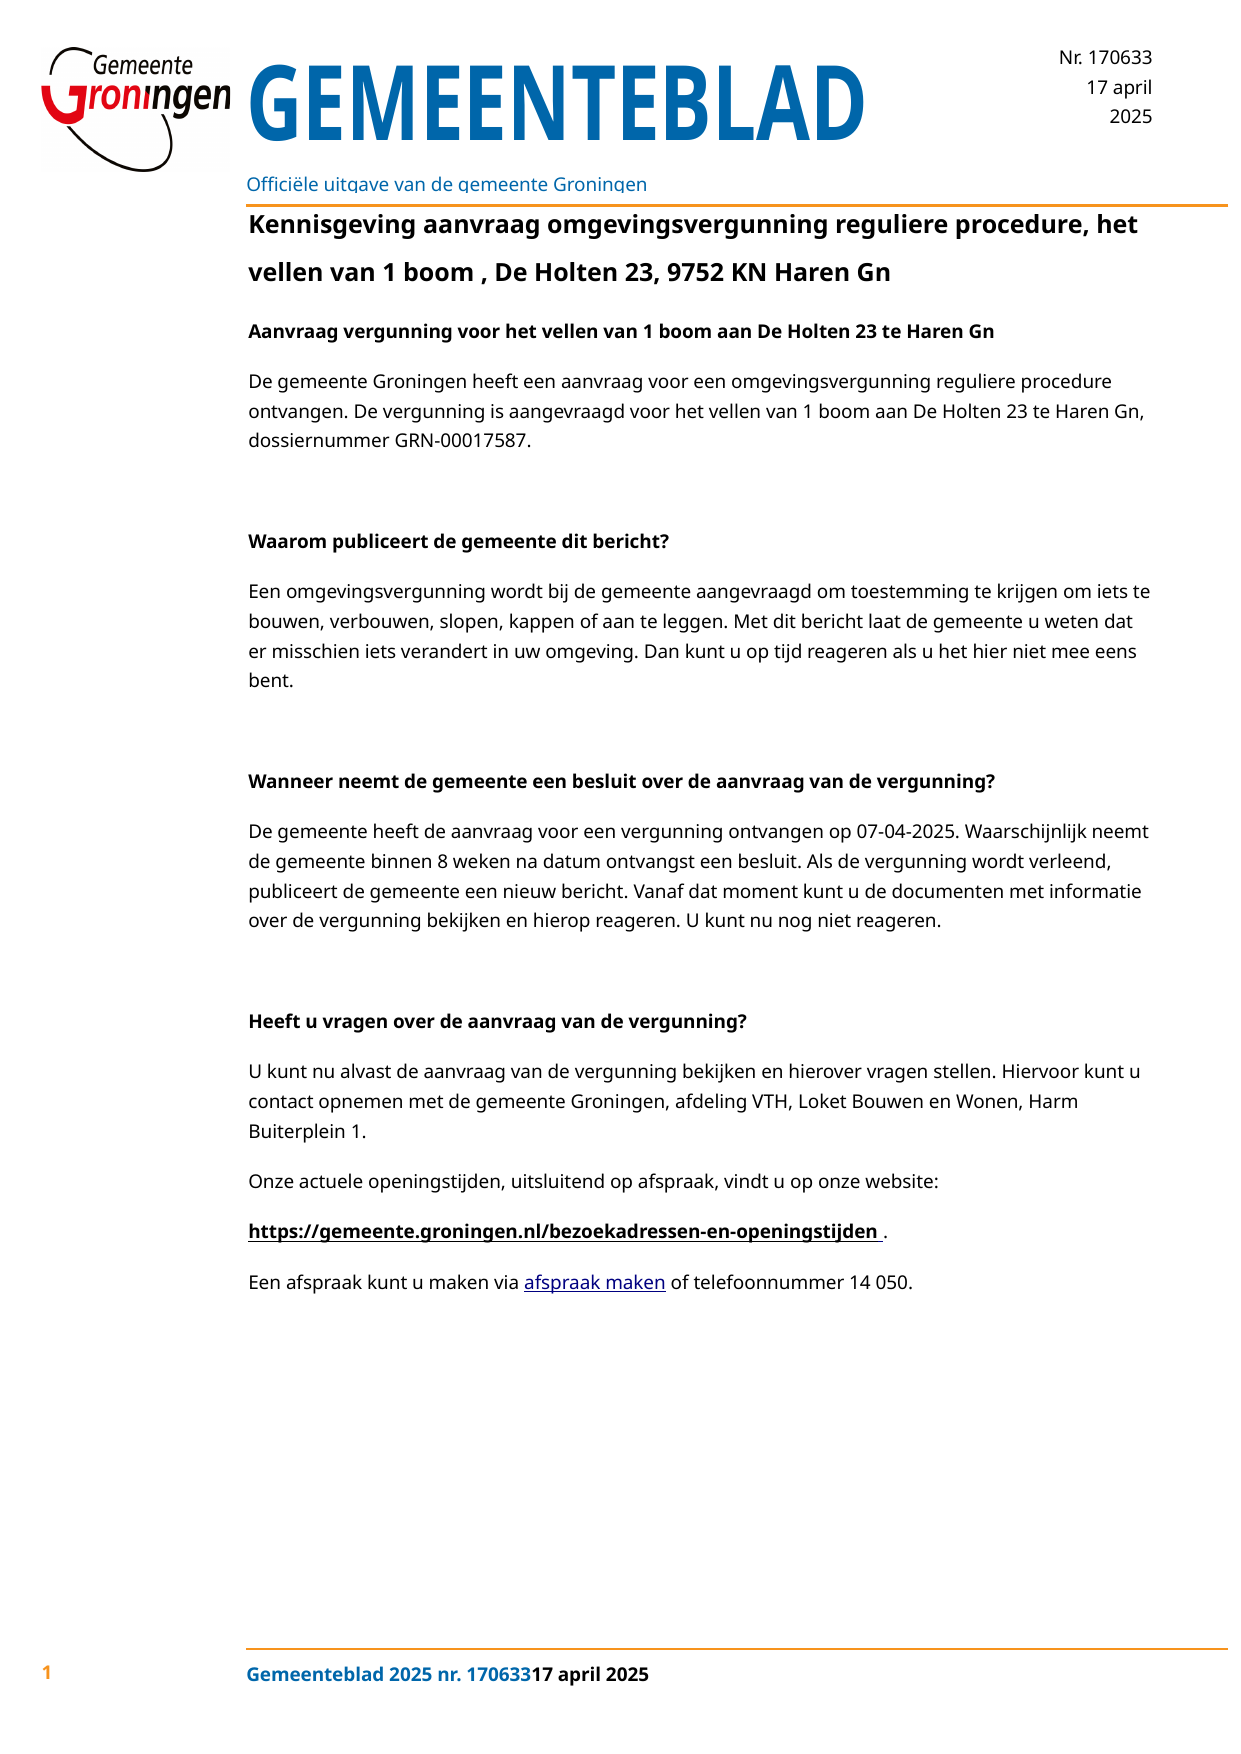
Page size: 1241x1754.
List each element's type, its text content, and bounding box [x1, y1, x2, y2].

text De gemeente heeft de aanvraag voor een vergunning ontvangen op 07-04-2025. Waarschijnlijk neemt de gemeente binnen 8 weken na datum ontvangst een besluit. Als de vergunning wordt verleend, publiceert de gemeente een nieuw bericht. Vanaf dat moment kunt u de documenten met informatie over de vergunning bekijken en hierop reageren. U kunt nu nog niet reageren. [248, 819, 1152, 933]
text Aanvraag vergunning voor het vellen van 1 boom aan De Holten 23 te Haren Gn [248, 318, 1152, 344]
picture [41, 47, 231, 172]
text Een omgevingsvergunning wordt bij de gemeente aangevraagd om toestemming te krijgen om iets te bouwen, verbouwen, slopen, kappen of aan te leggen. Met dit bericht laat de gemeente u weten dat er misschien iets verandert in uw omgeving. Dan kunt u op tijd reageren als u het hier niet mee eens bent. [248, 579, 1152, 693]
text Wanneer neemt de gemeente een besluit over de aanvraag van de vergunning? [248, 768, 1152, 794]
text Heeft u vragen over de aanvraag van de vergunning? [248, 1008, 1152, 1034]
text Onze actuele openingstijden, uitsluitend op afspraak, vindt u op onze website: [248, 1168, 1152, 1194]
text https://gemeente.groningen.nl/bezoekadressen-en-openingstijden . [248, 1219, 1152, 1244]
text Een afspraak kunt u maken via afspraak maken of telefoonnummer 14 050. [248, 1269, 1152, 1295]
text Kennisgeving aanvraag omgevingsvergunning reguliere procedure, het vellen van 1 boom , De Holten 23, 9752 KN Haren Gn [248, 207, 1152, 288]
text De gemeente Groningen heeft een aanvraag voor een omgevingsvergunning reguliere procedure ontvangen. De vergunning is aangevraagd voor het vellen van 1 boom aan De Holten 23 te Haren Gn, dossiernummer GRN-00017587. [248, 368, 1152, 453]
text U kunt nu alvast de aanvraag van de vergunning bekijken en hierover vragen stellen. Hiervoor kunt u contact opnemen met de gemeente Groningen, afdeling VTH, Loket Bouwen en Wonen, Harm Buiterplein 1. [248, 1059, 1152, 1144]
text Waarom publiceert de gemeente dit bericht? [248, 528, 1152, 554]
